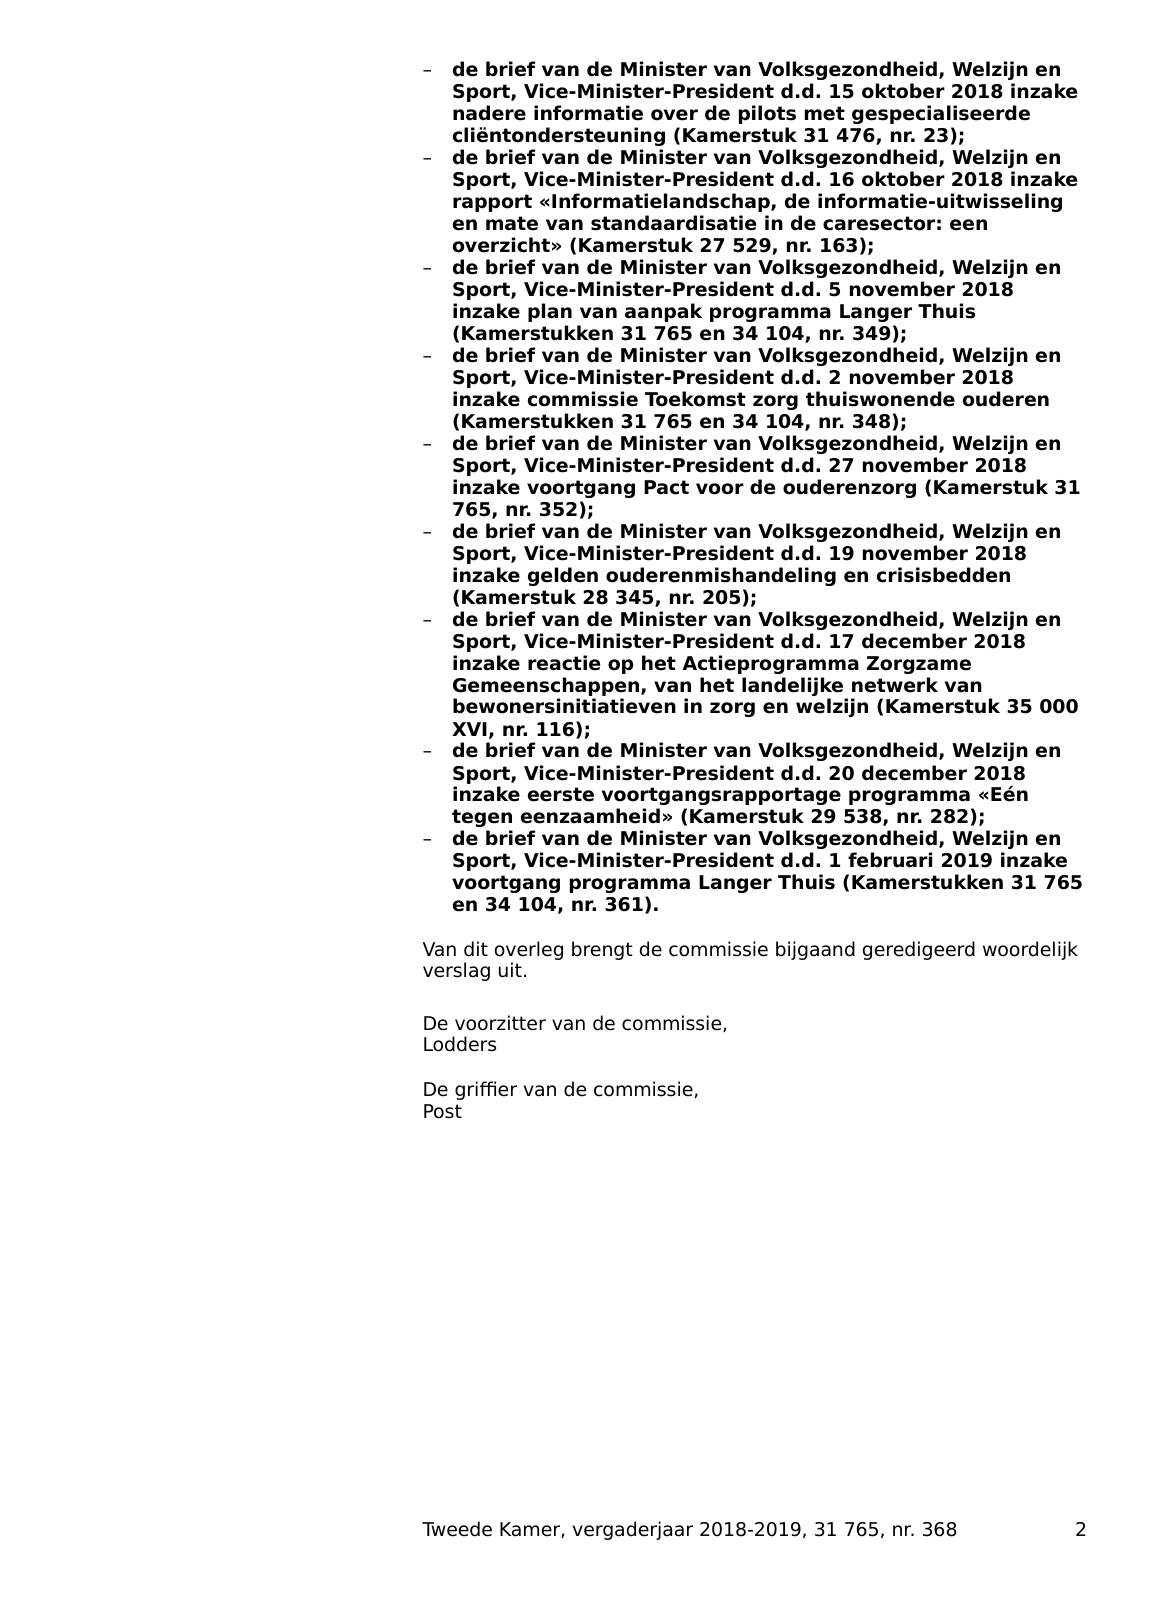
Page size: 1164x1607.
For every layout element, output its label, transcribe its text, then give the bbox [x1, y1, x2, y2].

text De griffier van de commissie, Post [422, 1078, 1087, 1122]
text Van dit overleg brengt de commissie bijgaand geredigeerd woordelijk verslag uit. [422, 938, 1087, 982]
text – de brief van de Minister van Volksgezondheid, Welzijn en Sport, Vice-Minister-President d.d. 16 oktober 2018 inzake rapport «Informatielandschap, de informatie-uitwisseling en mate van standaardisatie in de caresector: een overzicht» (Kamerstuk 27 529, nr. 163); [422, 147, 1087, 257]
text – de brief van de Minister van Volksgezondheid, Welzijn en Sport, Vice-Minister-President d.d. 1 februari 2019 inzake voortgang programma Langer Thuis (Kamerstukken 31 765 en 34 104, nr. 361). [422, 828, 1087, 916]
text – de brief van de Minister van Volksgezondheid, Welzijn en Sport, Vice-Minister-President d.d. 5 november 2018 inzake plan van aanpak programma Langer Thuis (Kamerstukken 31 765 en 34 104, nr. 349); [422, 257, 1087, 345]
text – de brief van de Minister van Volksgezondheid, Welzijn en Sport, Vice-Minister-President d.d. 15 oktober 2018 inzake nadere informatie over de pilots met gespecialiseerde cliëntondersteuning (Kamerstuk 31 476, nr. 23); [422, 59, 1087, 147]
text – de brief van de Minister van Volksgezondheid, Welzijn en Sport, Vice-Minister-President d.d. 17 december 2018 inzake reactie op het Actieprogramma Zorgzame Gemeenschappen, van het landelijke netwerk van bewonersinitiatieven in zorg en welzijn (Kamerstuk 35 000 XVI, nr. 116); [422, 608, 1087, 740]
text – de brief van de Minister van Volksgezondheid, Welzijn en Sport, Vice-Minister-President d.d. 27 november 2018 inzake voortgang Pact voor de ouderenzorg (Kamerstuk 31 765, nr. 352); [422, 433, 1087, 521]
text – de brief van de Minister van Volksgezondheid, Welzijn en Sport, Vice-Minister-President d.d. 2 november 2018 inzake commissie Toekomst zorg thuiswonende ouderen (Kamerstukken 31 765 en 34 104, nr. 348); [422, 345, 1087, 433]
text – de brief van de Minister van Volksgezondheid, Welzijn en Sport, Vice-Minister-President d.d. 20 december 2018 inzake eerste voortgangsrapportage programma «Eén tegen eenzaamheid» (Kamerstuk 29 538, nr. 282); [422, 740, 1087, 828]
text – de brief van de Minister van Volksgezondheid, Welzijn en Sport, Vice-Minister-President d.d. 19 november 2018 inzake gelden ouderenmishandeling en crisisbedden (Kamerstuk 28 345, nr. 205); [422, 521, 1087, 608]
text De voorzitter van de commissie, Lodders [422, 1012, 1087, 1056]
